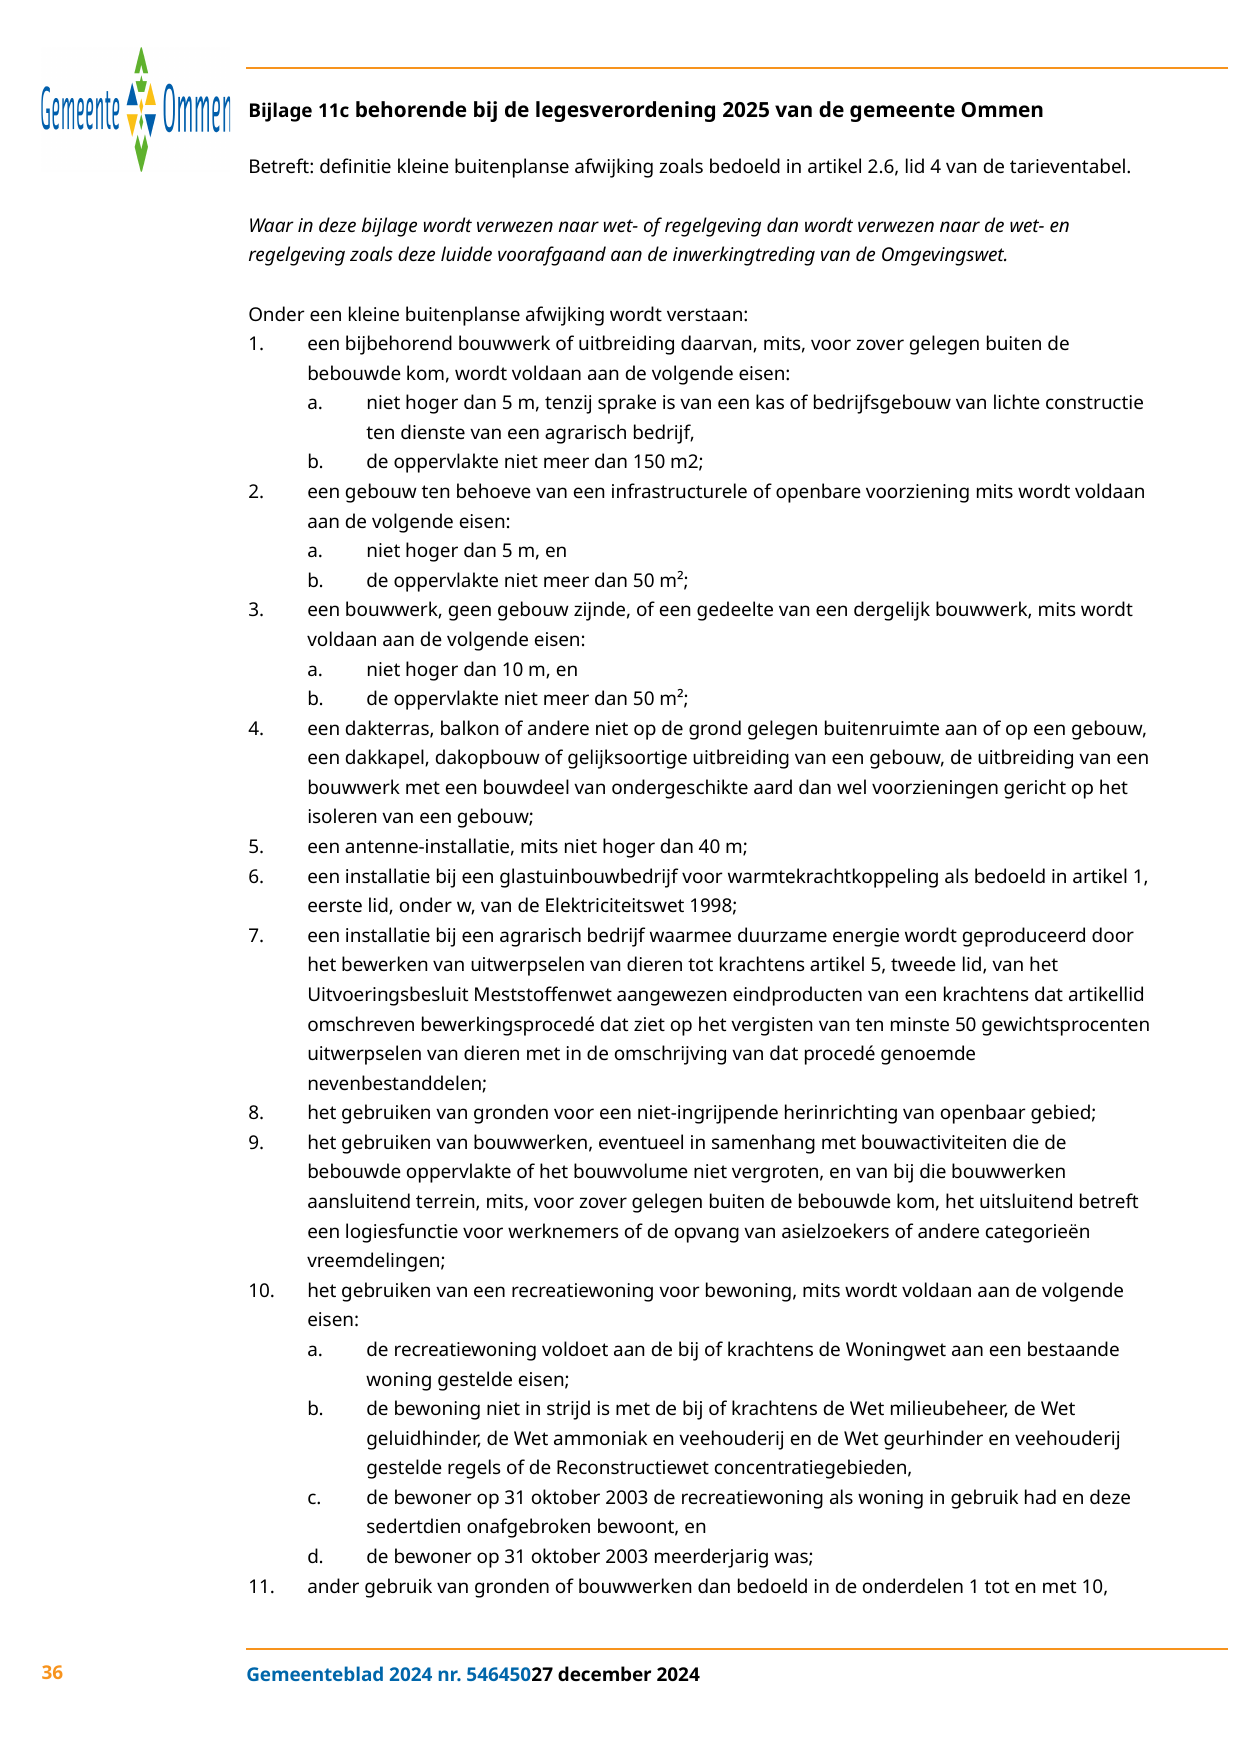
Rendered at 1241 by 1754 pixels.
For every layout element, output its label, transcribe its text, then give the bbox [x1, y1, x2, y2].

list ander gebruik van gronden of bouwwerken dan bedoeld in de onderdelen 1 tot en met 10, [248, 1573, 1152, 1599]
list de oppervlakte niet meer dan 50 m²; [307, 567, 1152, 593]
list een installatie bij een agrarisch bedrijf waarmee duurzame energie wordt geproduceerd door het bewerken van uitwerpselen van dieren tot krachtens artikel 5, tweede lid, van het Uitvoeringsbesluit Meststoffenwet aangewezen eindproducten van een krachtens dat artikellid omschreven bewerkingsprocedé dat ziet op het vergisten van ten minste 50 gewichtsprocenten uitwerpselen van dieren met in de omschrijving van dat procedé genoemde nevenbestanddelen; [248, 922, 1152, 1096]
list een bijbehorend bouwwerk of uitbreiding daarvan, mits, voor zover gelegen buiten de bebouwde kom, wordt voldaan aan de volgende eisen: [248, 330, 1152, 386]
list de bewoning niet in strijd is met de bij of krachtens de Wet milieubeheer, de Wet geluidhinder, de Wet ammoniak en veehouderij en de Wet geurhinder en veehouderij gestelde regels of de Reconstructiewet concentratiegebieden, [307, 1395, 1152, 1480]
list de oppervlakte niet meer dan 50 m²; [307, 685, 1152, 711]
list de bewoner op 31 oktober 2003 de recreatiewoning als woning in gebruik had en deze sedertdien onafgebroken bewoont, en [307, 1484, 1152, 1539]
list niet hoger dan 10 m, en [307, 656, 1152, 682]
list een installatie bij een glastuinbouwbedrijf voor warmtekrachtkoppeling als bedoeld in artikel 1, eerste lid, onder w, van de Elektriciteitswet 1998; [248, 863, 1152, 918]
list het gebruiken van bouwwerken, eventueel in samenhang met bouwactiviteiten die de bebouwde oppervlakte of het bouwvolume niet vergroten, en van bij die bouwwerken aansluitend terrein, mits, voor zover gelegen buiten de bebouwde kom, het uitsluitend betreft een logiesfunctie voor werknemers of de opvang van asielzoekers of andere categorieën vreemdelingen; [248, 1129, 1152, 1273]
list de bewoner op 31 oktober 2003 meerderjarig was; [307, 1543, 1152, 1569]
text Bijlage 11c behorende bij de legesverordening 2025 van de gemeente Ommen [248, 95, 1152, 123]
text Betreft: definitie kleine buitenplanse afwijking zoals bedoeld in artikel 2.6, lid 4 van de tarieventabel. [248, 153, 1152, 179]
list de recreatiewoning voldoet aan de bij of krachtens de Woningwet aan een bestaande woning gestelde eisen; [307, 1336, 1152, 1392]
list een bouwwerk, geen gebouw zijnde, of een gedeelte van een dergelijk bouwwerk, mits wordt voldaan aan de volgende eisen: [248, 597, 1152, 652]
list het gebruiken van gronden voor een niet-ingrijpende herinrichting van openbaar gebied; [248, 1099, 1152, 1125]
list niet hoger dan 5 m, tenzij sprake is van een kas of bedrijfsgebouw van lichte constructie ten dienste van een agrarisch bedrijf, [307, 389, 1152, 445]
list de oppervlakte niet meer dan 150 m2; [307, 449, 1152, 474]
list een dakterras, balkon of andere niet op de grond gelegen buitenruimte aan of op een gebouw, een dakkapel, dakopbouw of gelijksoortige uitbreiding van een gebouw, de uitbreiding van een bouwwerk met een bouwdeel van ondergeschikte aard dan wel voorzieningen gericht op het isoleren van een gebouw; [248, 715, 1152, 829]
list niet hoger dan 5 m, en [307, 537, 1152, 563]
list een gebouw ten behoeve van een infrastructurele of openbare voorziening mits wordt voldaan aan de volgende eisen: [248, 478, 1152, 534]
picture [41, 47, 231, 172]
text Onder een kleine buitenplanse afwijking wordt verstaan: [248, 301, 1152, 327]
text Waar in deze bijlage wordt verwezen naar wet- of regelgeving dan wordt verwezen naar de wet- en regelgeving zoals deze luidde voorafgaand aan de inwerkingtreding van de Omgevingswet. [248, 212, 1152, 267]
list het gebruiken van een recreatiewoning voor bewoning, mits wordt voldaan aan de volgende eisen: [248, 1277, 1152, 1332]
list een antenne-installatie, mits niet hoger dan 40 m; [248, 833, 1152, 859]
